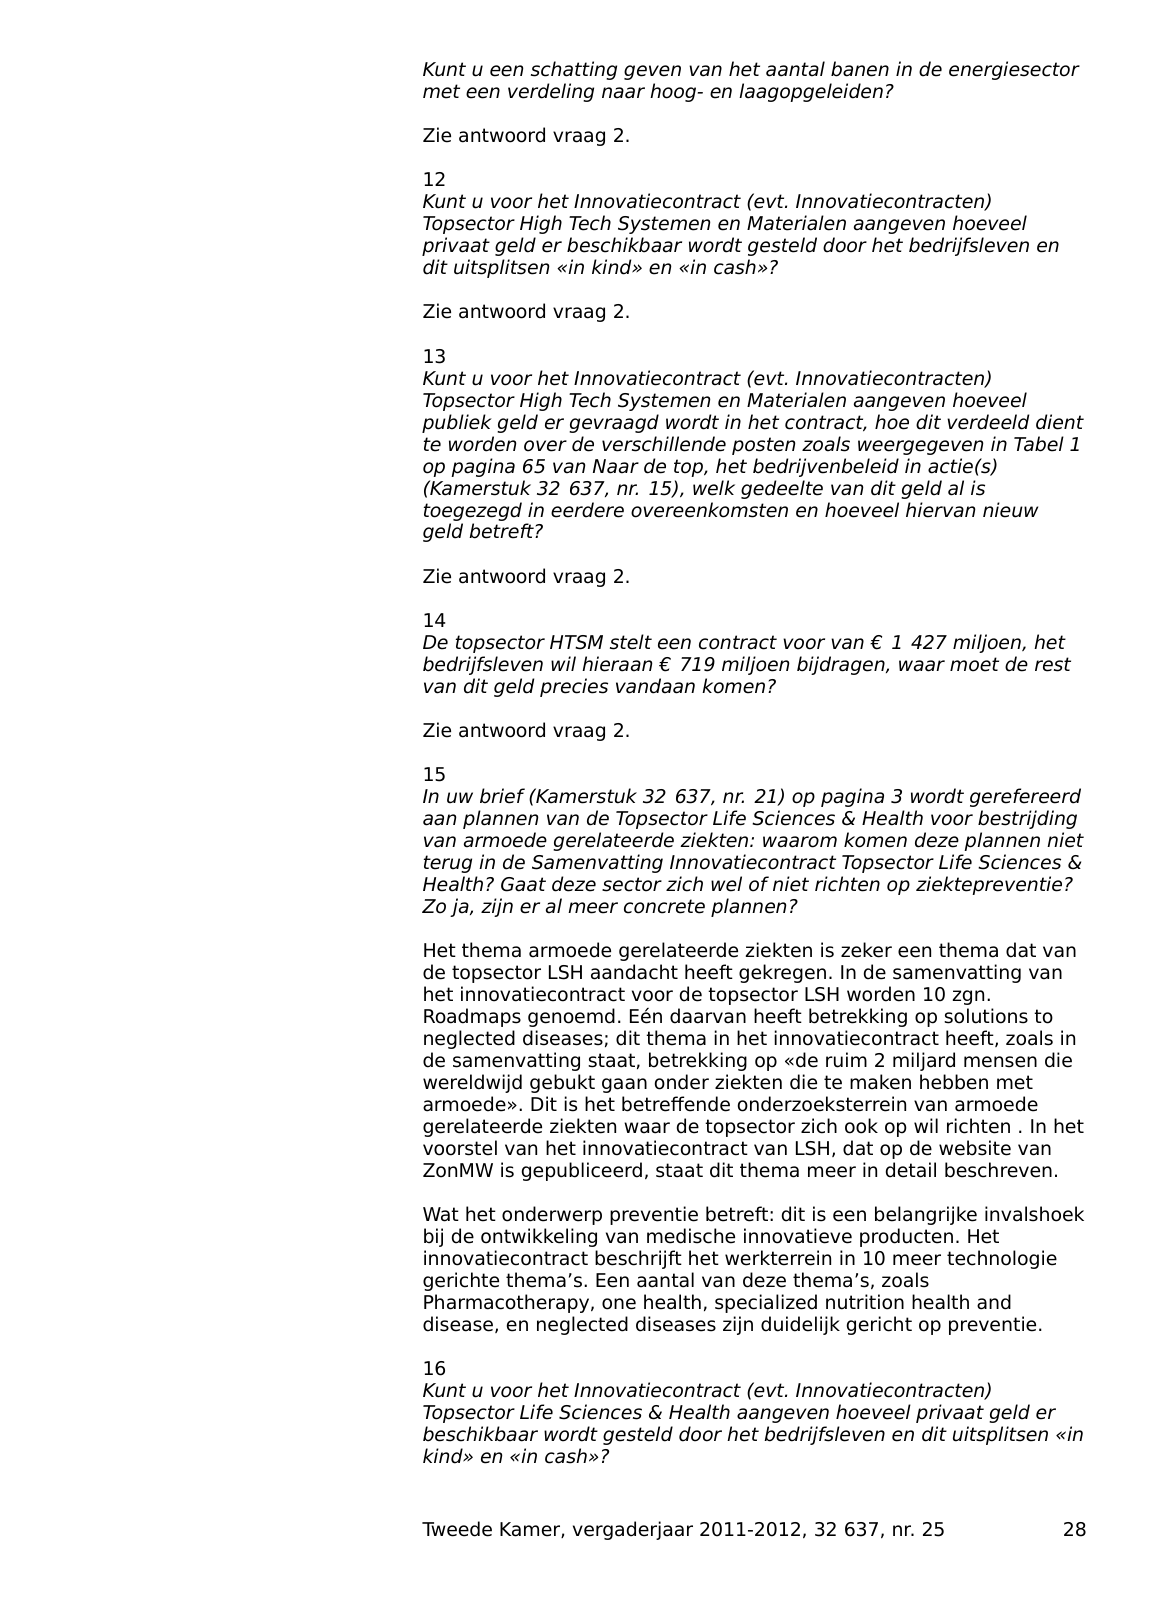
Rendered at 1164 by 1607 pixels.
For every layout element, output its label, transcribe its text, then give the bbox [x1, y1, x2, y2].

text Zie antwoord vraag 2. [422, 720, 1087, 742]
text 16 [422, 1358, 1087, 1380]
text Kunt u een schatting geven van het aantal banen in de energiesector met een verdeling naar hoog- en laagopgeleiden? [422, 59, 1087, 103]
text Zie antwoord vraag 2. [422, 125, 1087, 147]
text 14 [422, 610, 1087, 632]
text Zie antwoord vraag 2. [422, 301, 1087, 323]
text Zie antwoord vraag 2. [422, 566, 1087, 588]
text Het thema armoede gerelateerde ziekten is zeker een thema dat van de topsector LSH aandacht heeft gekregen. In de samenvatting van het innovatiecontract voor de topsector LSH worden 10 zgn. Roadmaps genoemd. Eén daarvan heeft betrekking op solutions to neglected diseases; dit thema in het innovatiecontract heeft, zoals in de samenvatting staat, betrekking op «de ruim 2 miljard mensen die wereldwijd gebukt gaan onder ziekten die te maken hebben met armoede». Dit is het betreffende onderzoeksterrein van armoede gerelateerde ziekten waar de topsector zich ook op wil richten . In het voorstel van het innovatiecontract van LSH, dat op de website van ZonMW is gepubliceerd, staat dit thema meer in detail beschreven. [422, 940, 1087, 1182]
text 12 [422, 169, 1087, 191]
text In uw brief (Kamerstuk 32 637, nr. 21) op pagina 3 wordt gerefereerd aan plannen van de Topsector Life Sciences & Health voor bestrijding van armoede gerelateerde ziekten: waarom komen deze plannen niet terug in de Samenvatting Innovatiecontract Topsector Life Sciences & Health? Gaat deze sector zich wel of niet richten op ziektepreventie? Zo ja, zijn er al meer concrete plannen? [422, 786, 1087, 918]
text Kunt u voor het Innovatiecontract (evt. Innovatiecontracten) Topsector High Tech Systemen en Materialen aangeven hoeveel publiek geld er gevraagd wordt in het contract, hoe dit verdeeld dient te worden over de verschillende posten zoals weergegeven in Tabel 1 op pagina 65 van Naar de top, het bedrijvenbeleid in actie(s) (Kamerstuk 32 637, nr. 15), welk gedeelte van dit geld al is toegezegd in eerdere overeenkomsten en hoeveel hiervan nieuw geld betreft? [422, 368, 1087, 543]
text De topsector HTSM stelt een contract voor van € 1 427 miljoen, het bedrijfsleven wil hieraan € 719 miljoen bijdragen, waar moet de rest van dit geld precies vandaan komen? [422, 632, 1087, 698]
text Kunt u voor het Innovatiecontract (evt. Innovatiecontracten) Topsector High Tech Systemen en Materialen aangeven hoeveel privaat geld er beschikbaar wordt gesteld door het bedrijfsleven en dit uitsplitsen «in kind» en «in cash»? [422, 191, 1087, 279]
text Wat het onderwerp preventie betreft: dit is een belangrijke invalshoek bij de ontwikkeling van medische innovatieve producten. Het innovatiecontract beschrijft het werkterrein in 10 meer technologie gerichte thema’s. Een aantal van deze thema’s, zoals Pharmacotherapy, one health, specialized nutrition health and disease, en neglected diseases zijn duidelijk gericht op preventie. [422, 1204, 1087, 1336]
text Kunt u voor het Innovatiecontract (evt. Innovatiecontracten) Topsector Life Sciences & Health aangeven hoeveel privaat geld er beschikbaar wordt gesteld door het bedrijfsleven en dit uitsplitsen «in kind» en «in cash»? [422, 1380, 1087, 1468]
text 13 [422, 346, 1087, 368]
text 15 [422, 764, 1087, 786]
